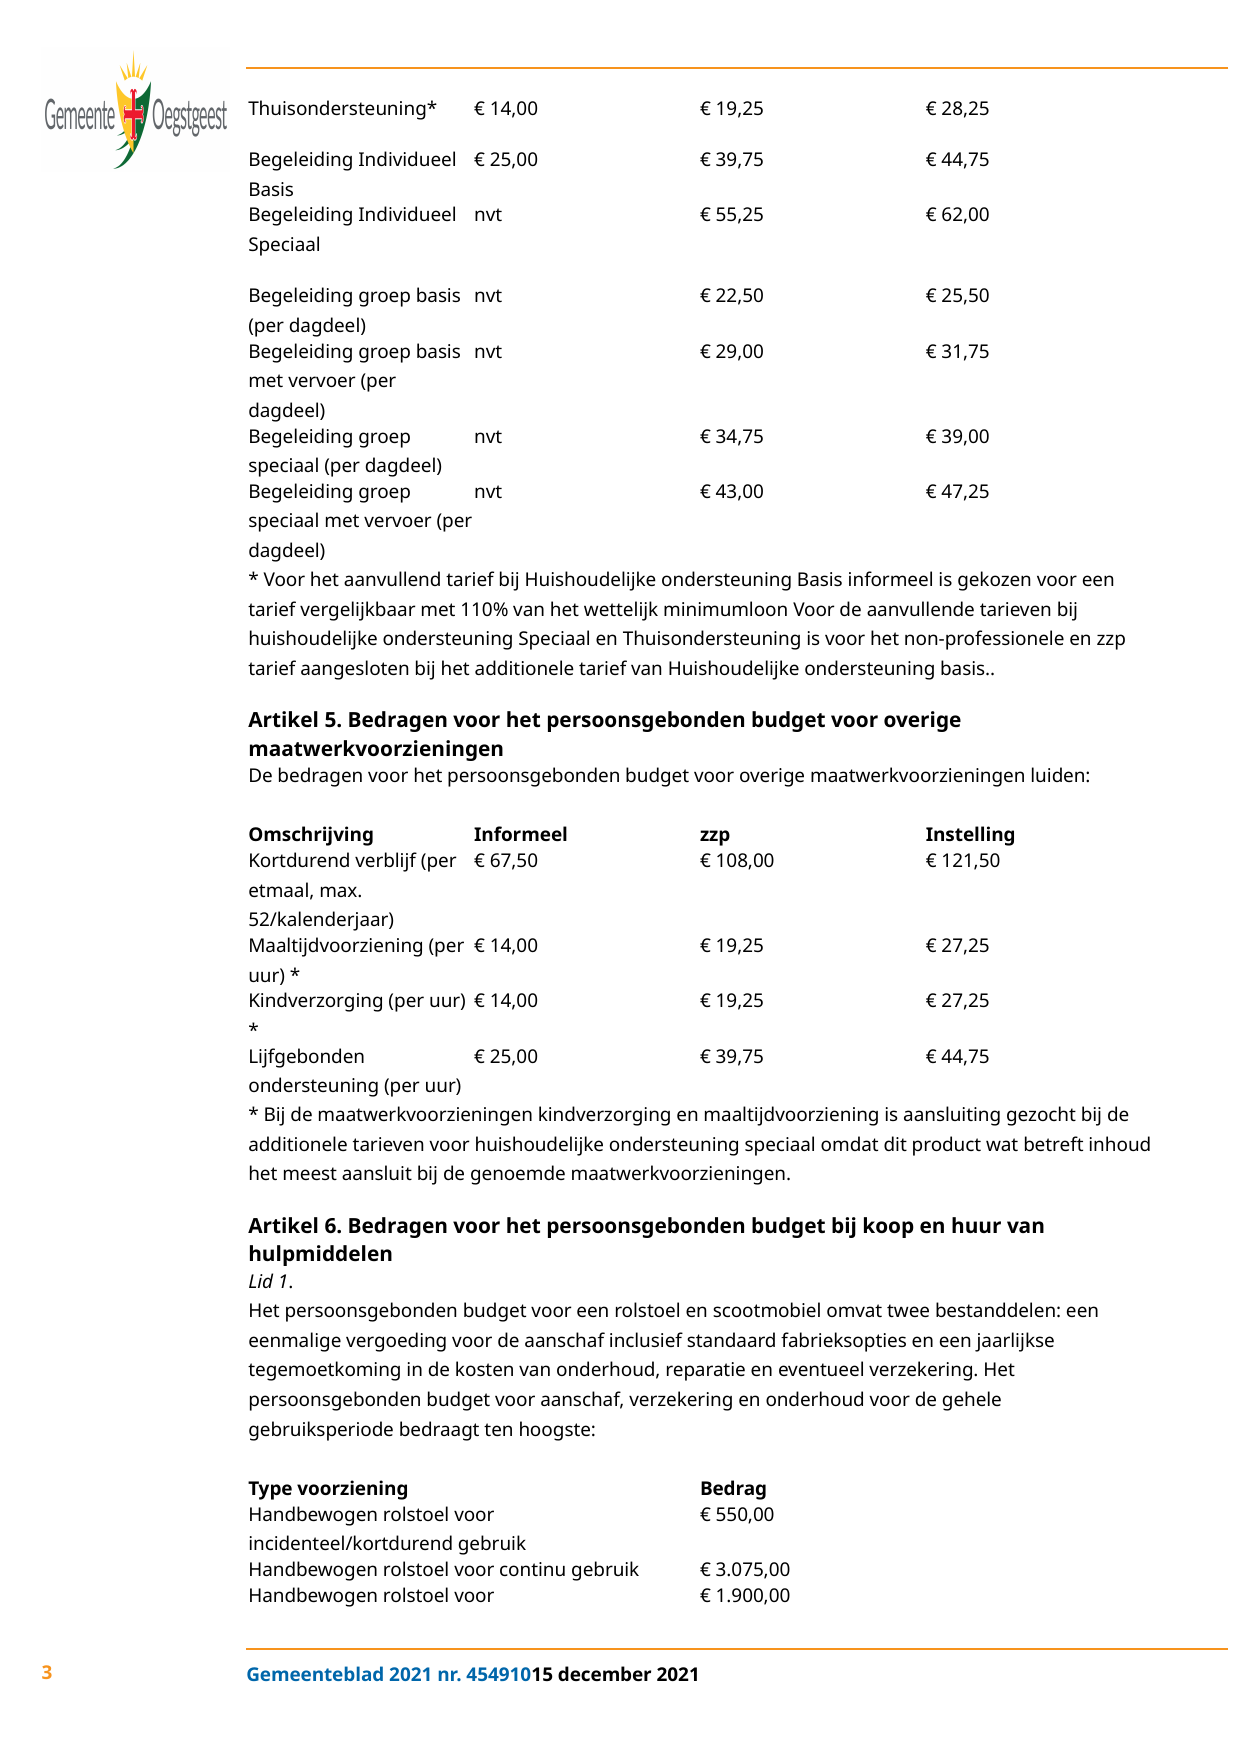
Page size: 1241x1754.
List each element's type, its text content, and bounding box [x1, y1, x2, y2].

table_header Instelling [926, 822, 1152, 847]
text Artikel 6. Bedragen voor het persoonsgebonden budget bij koop en huur van hulpmiddelen [248, 1211, 1152, 1268]
table_cell € 3.075,00 [700, 1556, 1152, 1582]
table_cell € 27,25 [926, 932, 1152, 987]
table_cell € 43,00 [700, 478, 926, 563]
table_cell [474, 257, 700, 283]
table_cell Kortdurend verblijf (per etmaal, max. 52/kalenderjaar) [248, 847, 474, 932]
table_cell € 550,00 [700, 1501, 1152, 1556]
table_cell [248, 121, 474, 146]
table_cell € 47,25 [926, 478, 1152, 563]
table_cell € 39,00 [926, 423, 1152, 478]
table_cell Begeleiding Individueel Speciaal [248, 202, 474, 257]
table_cell € 22,50 [700, 283, 926, 338]
table_cell € 1.900,00 [700, 1582, 1152, 1607]
table_cell [926, 257, 1152, 283]
table_cell [926, 121, 1152, 146]
table_cell € 39,75 [700, 146, 926, 202]
text Lid 1. [248, 1268, 1152, 1293]
table_cell € 39,75 [700, 1043, 926, 1098]
table_cell Begeleiding groep basis met vervoer (per dagdeel) [248, 338, 474, 423]
table_cell Lijfgebonden ondersteuning (per uur) [248, 1043, 474, 1098]
table_cell nvt [474, 423, 700, 478]
table_cell € 44,75 [926, 1043, 1152, 1098]
table_cell € 121,50 [926, 847, 1152, 932]
table_header Type voorziening [248, 1475, 700, 1501]
table_cell € 19,25 [700, 988, 926, 1043]
text Het persoonsgebonden budget voor een rolstoel en scootmobiel omvat twee bestanddelen: een eenmalige vergoeding voor de aanschaf inclusief standaard fabrieksopties en een jaarlijkse tegemoetkoming in de kosten van onderhoud, reparatie en eventueel verzekering. Het persoonsgebonden budget voor aanschaf, verzekering en onderhoud voor de gehele gebruiksperiode bedraagt ten hoogste: [248, 1297, 1152, 1441]
table_cell € 31,75 [926, 338, 1152, 423]
table_cell € 25,50 [926, 283, 1152, 338]
table_cell € 28,25 [926, 95, 1152, 121]
table_cell Maaltijdvoorziening (per uur) * [248, 932, 474, 987]
table_header Omschrijving [248, 822, 474, 847]
table_cell € 62,00 [926, 202, 1152, 257]
text * Bij de maatwerkvoorzieningen kindverzorging en maaltijdvoorziening is aansluiting gezocht bij de additionele tarieven voor huishoudelijke ondersteuning speciaal omdat dit product wat betreft inhoud het meest aansluit bij de genoemde maatwerkvoorzieningen. [248, 1101, 1152, 1186]
table_cell [474, 121, 700, 146]
table_cell [700, 257, 926, 283]
table_cell nvt [474, 478, 700, 563]
text * Voor het aanvullend tarief bij Huishoudelijke ondersteuning Basis informeel is gekozen voor een tarief vergelijkbaar met 110% van het wettelijk minimumloon Voor de aanvullende tarieven bij huishoudelijke ondersteuning Speciaal en Thuisondersteuning is voor het non-professionele en zzp tarief aangesloten bij het additionele tarief van Huishoudelijke ondersteuning basis.. [248, 566, 1152, 681]
table_cell Begeleiding groep speciaal met vervoer (per dagdeel) [248, 478, 474, 563]
text De bedragen voor het persoonsgebonden budget voor overige maatwerkvoorzieningen luiden: [248, 762, 1152, 788]
table_cell [700, 121, 926, 146]
table_cell € 25,00 [474, 146, 700, 202]
table_cell € 14,00 [474, 95, 700, 121]
table_cell € 44,75 [926, 146, 1152, 202]
table_cell € 19,25 [700, 95, 926, 121]
table_cell Handbewogen rolstoel voor continu gebruik [248, 1556, 700, 1582]
table_cell € 34,75 [700, 423, 926, 478]
table_header Bedrag [700, 1475, 1152, 1501]
table_cell € 29,00 [700, 338, 926, 423]
table_cell € 25,00 [474, 1043, 700, 1098]
table_cell nvt [474, 338, 700, 423]
table_cell Handbewogen rolstoel voor [248, 1582, 700, 1607]
table_cell Kindverzorging (per uur) * [248, 988, 474, 1043]
table_cell € 14,00 [474, 988, 700, 1043]
table_header Informeel [474, 822, 700, 847]
table_cell Thuisondersteuning* [248, 95, 474, 121]
table_cell nvt [474, 202, 700, 257]
table_cell € 108,00 [700, 847, 926, 932]
table_cell Begeleiding groep speciaal (per dagdeel) [248, 423, 474, 478]
table_cell € 14,00 [474, 932, 700, 987]
table_cell € 27,25 [926, 988, 1152, 1043]
table_cell Begeleiding groep basis (per dagdeel) [248, 283, 474, 338]
table_cell € 55,25 [700, 202, 926, 257]
text Artikel 5. Bedragen voor het persoonsgebonden budget voor overige maatwerkvoorzieningen [248, 705, 1152, 762]
table_cell [248, 257, 474, 283]
table_cell nvt [474, 283, 700, 338]
table_cell € 67,50 [474, 847, 700, 932]
table_cell Handbewogen rolstoel voor incidenteel/kortdurend gebruik [248, 1501, 700, 1556]
table_header zzp [700, 822, 926, 847]
table_cell Begeleiding Individueel Basis [248, 146, 474, 202]
table_cell € 19,25 [700, 932, 926, 987]
picture [41, 47, 231, 172]
